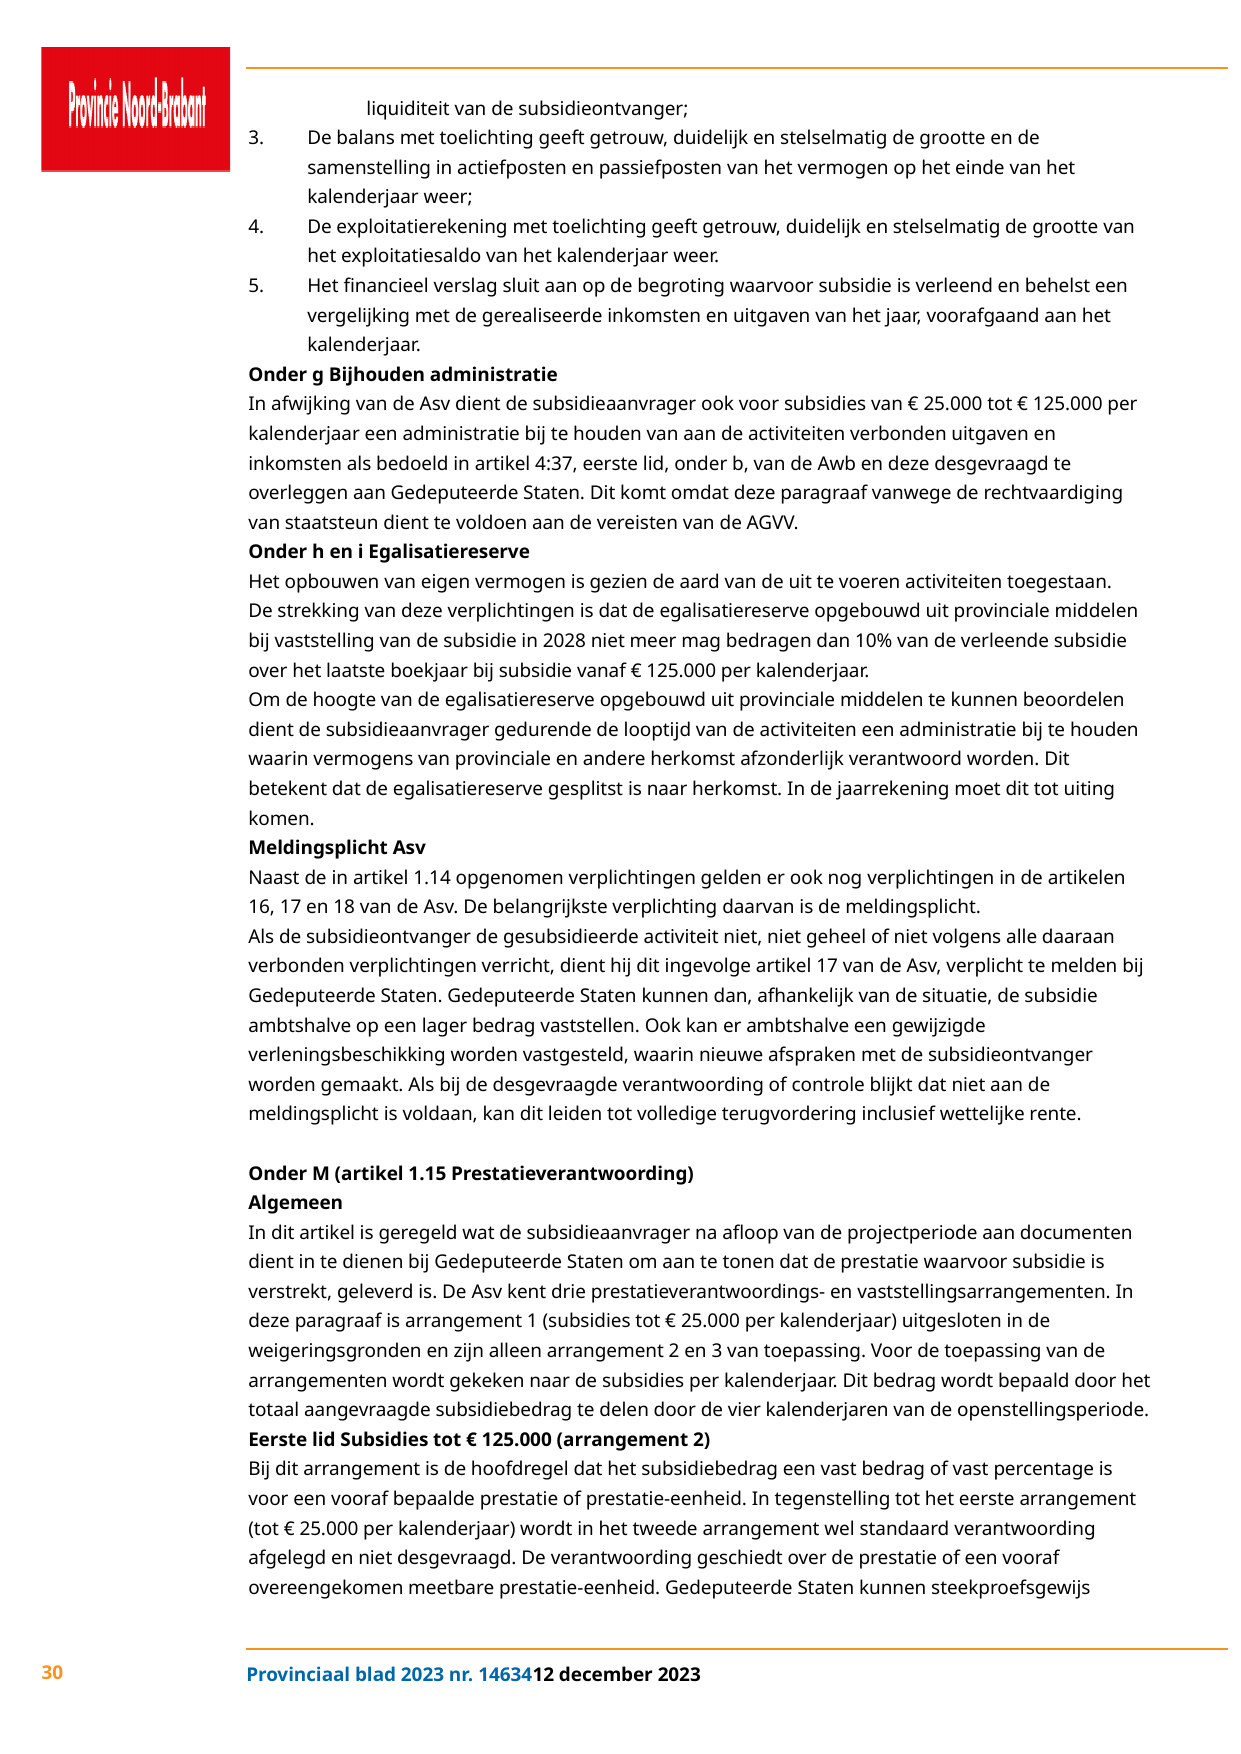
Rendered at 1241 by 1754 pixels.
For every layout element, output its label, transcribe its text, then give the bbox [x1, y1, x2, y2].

text In dit artikel is geregeld wat de subsidieaanvrager na afloop van de projectperiode aan documenten dient in te dienen bij Gedeputeerde Staten om aan te tonen dat de prestatie waarvoor subsidie is verstrekt, geleverd is. De Asv kent drie prestatieverantwoordings- en vaststellingsarrangementen. In deze paragraaf is arrangement 1 (subsidies tot € 25.000 per kalenderjaar) uitgesloten in de weigeringsgronden en zijn alleen arrangement 2 en 3 van toepassing. Voor de toepassing van de arrangementen wordt gekeken naar de subsidies per kalenderjaar. Dit bedrag wordt bepaald door het totaal aangevraagde subsidiebedrag te delen door de vier kalenderjaren van de openstellingsperiode. [248, 1219, 1152, 1422]
picture [41, 47, 231, 172]
text Bij dit arrangement is de hoofdregel dat het subsidiebedrag een vast bedrag of vast percentage is voor een vooraf bepaalde prestatie of prestatie-eenheid. In tegenstelling tot het eerste arrangement (tot € 25.000 per kalenderjaar) wordt in het tweede arrangement wel standaard verantwoording afgelegd en niet desgevraagd. De verantwoording geschiedt over de prestatie of een vooraf overeengekomen meetbare prestatie-eenheid. Gedeputeerde Staten kunnen steekproefsgewijs [248, 1456, 1152, 1600]
text Onder g Bijhouden administratie [248, 361, 1152, 387]
text Als de subsidieontvanger de gesubsidieerde activiteit niet, niet geheel of niet volgens alle daaraan verbonden verplichtingen verricht, dient hij dit ingevolge artikel 17 van de Asv, verplicht te melden bij Gedeputeerde Staten. Gedeputeerde Staten kunnen dan, afhankelijk van de situatie, de subsidie ambtshalve op een lager bedrag vaststellen. Ook kan er ambtshalve een gewijzigde verleningsbeschikking worden vastgesteld, waarin nieuwe afspraken met de subsidieontvanger worden gemaakt. Als bij de desgevraagde verantwoording of controle blijkt dat niet aan de meldingsplicht is voldaan, kan dit leiden tot volledige terugvordering inclusief wettelijke rente. [248, 923, 1152, 1126]
text Onder h en i Egalisatiereserve [248, 538, 1152, 564]
list Het financieel verslag sluit aan op de begroting waarvoor subsidie is verleend en behelst een vergelijking met de gerealiseerde inkomsten en uitgaven van het jaar, voorafgaand aan het kalenderjaar. [248, 272, 1152, 357]
text Om de hoogte van de egalisatiereserve opgebouwd uit provinciale middelen te kunnen beoordelen dient de subsidieaanvrager gedurende de looptijd van de activiteiten een administratie bij te houden waarin vermogens van provinciale en andere herkomst afzonderlijk verantwoord worden. Dit betekent dat de egalisatiereserve gesplitst is naar herkomst. In de jaarrekening moet dit tot uiting komen. [248, 686, 1152, 831]
list De exploitatierekening met toelichting geeft getrouw, duidelijk en stelselmatig de grootte van het exploitatiesaldo van het kalenderjaar weer. [248, 213, 1152, 268]
text Naast de in artikel 1.14 opgenomen verplichtingen gelden er ook nog verplichtingen in de artikelen 16, 17 en 18 van de Asv. De belangrijkste verplichting daarvan is de meldingsplicht. [248, 864, 1152, 919]
text De strekking van deze verplichtingen is dat de egalisatiereserve opgebouwd uit provinciale middelen bij vaststelling van de subsidie in 2028 niet meer mag bedragen dan 10% van de verleende subsidie over het laatste boekjaar bij subsidie vanaf € 125.000 per kalenderjaar. [248, 598, 1152, 683]
list De balans met toelichting geeft getrouw, duidelijk en stelselmatig de grootte en de samenstelling in actiefposten en passiefposten van het vermogen op het einde van het kalenderjaar weer; [248, 124, 1152, 209]
text Onder M (artikel 1.15 Prestatieverantwoording) [248, 1160, 1152, 1186]
list liquiditeit van de subsidieontvanger; [307, 95, 1152, 121]
text In afwijking van de Asv dient de subsidieaanvrager ook voor subsidies van € 25.000 tot € 125.000 per kalenderjaar een administratie bij te houden van aan de activiteiten verbonden uitgaven en inkomsten als bedoeld in artikel 4:37, eerste lid, onder b, van de Awb en deze desgevraagd te overleggen aan Gedeputeerde Staten. Dit komt omdat deze paragraaf vanwege de rechtvaardiging van staatsteun dient te voldoen aan de vereisten van de AGVV. [248, 391, 1152, 535]
text Het opbouwen van eigen vermogen is gezien de aard van de uit te voeren activiteiten toegestaan. [248, 568, 1152, 594]
text Algemeen [248, 1189, 1152, 1215]
text Meldingsplicht Asv [248, 834, 1152, 860]
text Eerste lid Subsidies tot € 125.000 (arrangement 2) [248, 1426, 1152, 1452]
